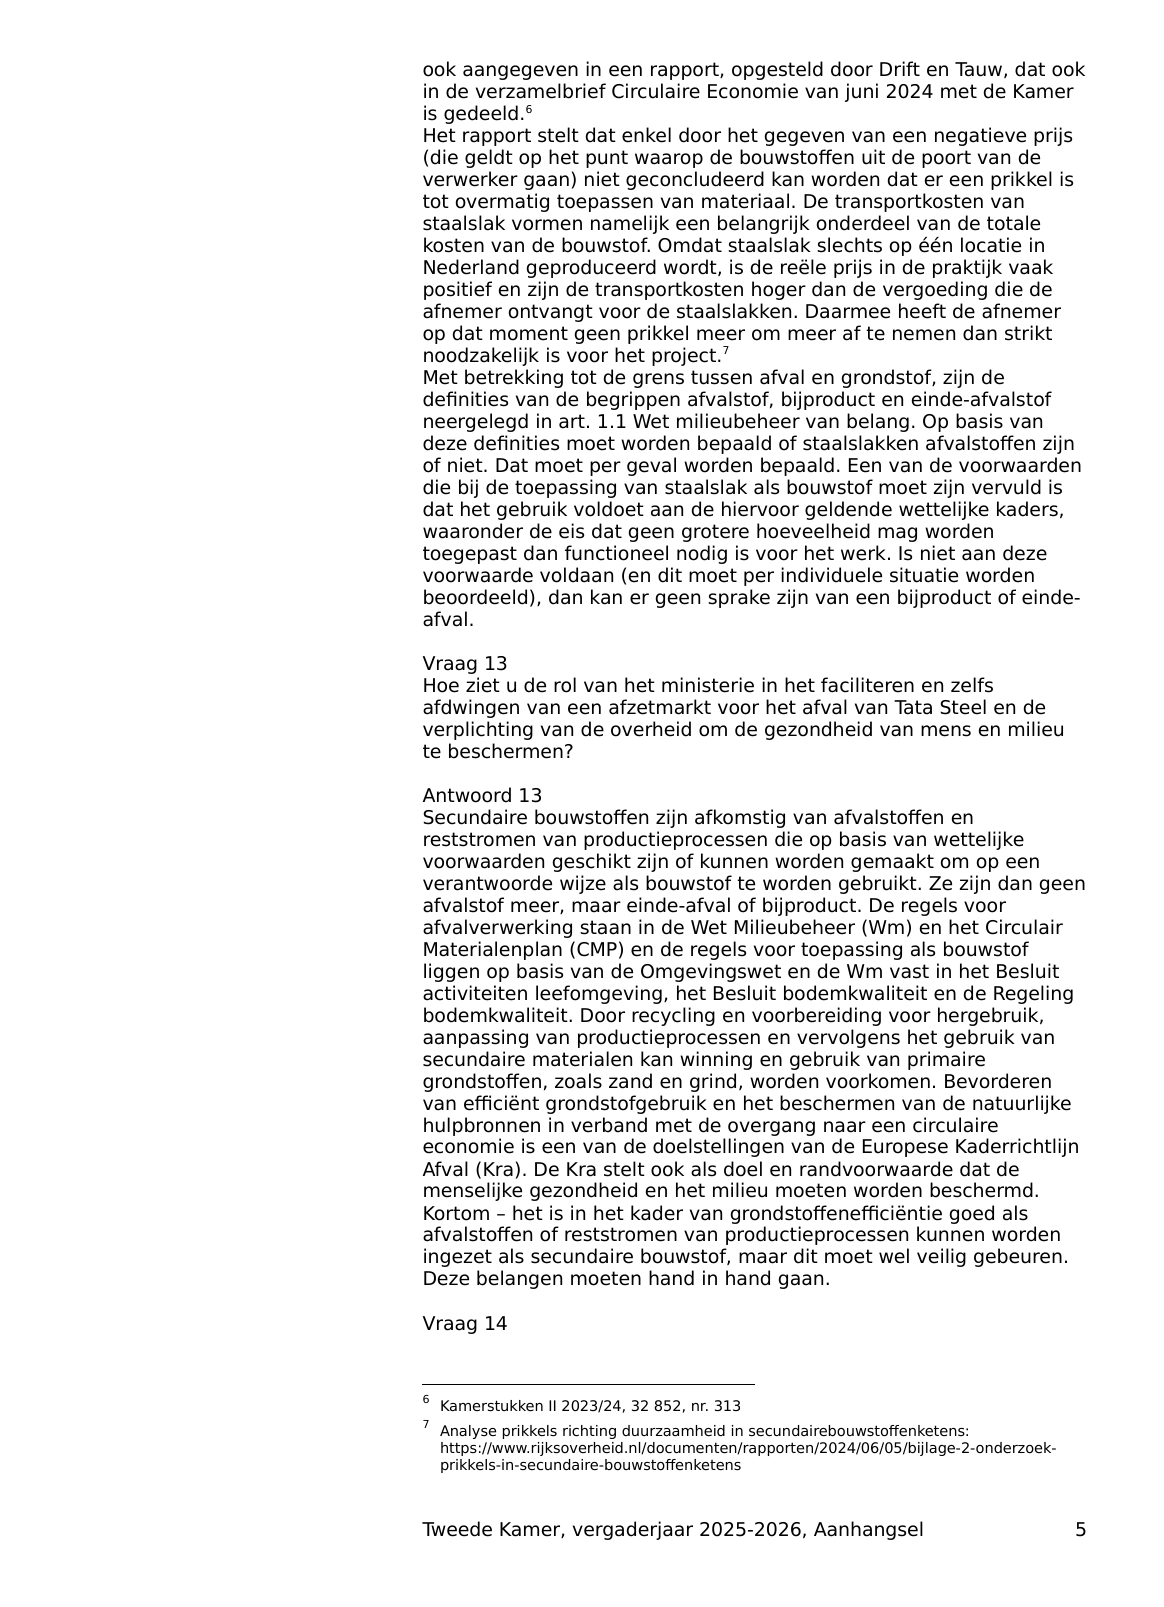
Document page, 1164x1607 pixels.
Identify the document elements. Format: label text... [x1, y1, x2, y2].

text Kamerstukken II 2023/24, 32 852, nr. 313 [422, 1393, 1087, 1416]
text Vraag 14 [422, 1312, 1087, 1334]
text Hoe ziet u de rol van het ministerie in het faciliteren en zelfs afdwingen van een afzetmarkt voor het afval van Tata Steel en de verplichting van de overheid om de gezondheid van mens en milieu te beschermen? [422, 675, 1087, 763]
text Kortom – het is in het kader van grondstoffenefficiëntie goed als afvalstoffen of reststromen van productieprocessen kunnen worden ingezet als secundaire bouwstof, maar dit moet wel veilig gebeuren. Deze belangen moeten hand in hand gaan. [422, 1202, 1087, 1290]
text Vraag 13 [422, 653, 1087, 675]
text Antwoord 13 [422, 785, 1087, 807]
text Analyse prikkels richting duurzaamheid in secundairebouwstoffenketens: https://www.rijksoverheid.nl/documenten/rapporten/2024/06/05/bijlage-2-onderzoek-prikkels-in-secundaire-bouwstoffenketens [422, 1418, 1087, 1474]
text Met betrekking tot de grens tussen afval en grondstof, zijn de definities van de begrippen afvalstof, bijproduct en einde-afvalstof neergelegd in art. 1.1 Wet milieubeheer van belang. Op basis van deze definities moet worden bepaald of staalslakken afvalstoffen zijn of niet. Dat moet per geval worden bepaald. Een van de voorwaarden die bij de toepassing van staalslak als bouwstof moet zijn vervuld is dat het gebruik voldoet aan de hiervoor geldende wettelijke kaders, waaronder de eis dat geen grotere hoeveelheid mag worden toegepast dan functioneel nodig is voor het werk. Is niet aan deze voorwaarde voldaan (en dit moet per individuele situatie worden beoordeeld), dan kan er geen sprake zijn van een bijproduct of einde-afval. [422, 367, 1087, 631]
text Secundaire bouwstoffen zijn afkomstig van afvalstoffen en reststromen van productieprocessen die op basis van wettelijke voorwaarden geschikt zijn of kunnen worden gemaakt om op een verantwoorde wijze als bouwstof te worden gebruikt. Ze zijn dan geen afvalstof meer, maar einde-afval of bijproduct. De regels voor afvalverwerking staan in de Wet Milieubeheer (Wm) en het Circulair Materialenplan (CMP) en de regels voor toepassing als bouwstof liggen op basis van de Omgevingswet en de Wm vast in het Besluit activiteiten leefomgeving, het Besluit bodemkwaliteit en de Regeling bodemkwaliteit. Door recycling en voorbereiding voor hergebruik, aanpassing van productieprocessen en vervolgens het gebruik van secundaire materialen kan winning en gebruik van primaire grondstoffen, zoals zand en grind, worden voorkomen. Bevorderen van efficiënt grondstofgebruik en het beschermen van de natuurlijke hulpbronnen in verband met de overgang naar een circulaire economie is een van de doelstellingen van de Europese Kaderrichtlijn Afval (Kra). De Kra stelt ook als doel en randvoorwaarde dat de menselijke gezondheid en het milieu moeten worden beschermd. [422, 807, 1087, 1202]
text ook aangegeven in een rapport, opgesteld door Drift en Tauw, dat ook in de verzamelbrief Circulaire Economie van juni 2024 met de Kamer is gedeeld. [422, 59, 1087, 125]
text Het rapport stelt dat enkel door het gegeven van een negatieve prijs (die geldt op het punt waarop de bouwstoffen uit de poort van de verwerker gaan) niet geconcludeerd kan worden dat er een prikkel is tot overmatig toepassen van materiaal. De transportkosten van staalslak vormen namelijk een belangrijk onderdeel van de totale kosten van de bouwstof. Omdat staalslak slechts op één locatie in Nederland geproduceerd wordt, is de reële prijs in de praktijk vaak positief en zijn de transportkosten hoger dan de vergoeding die de afnemer ontvangt voor de staalslakken. Daarmee heeft de afnemer op dat moment geen prikkel meer om meer af te nemen dan strikt noodzakelijk is voor het project. [422, 125, 1087, 367]
